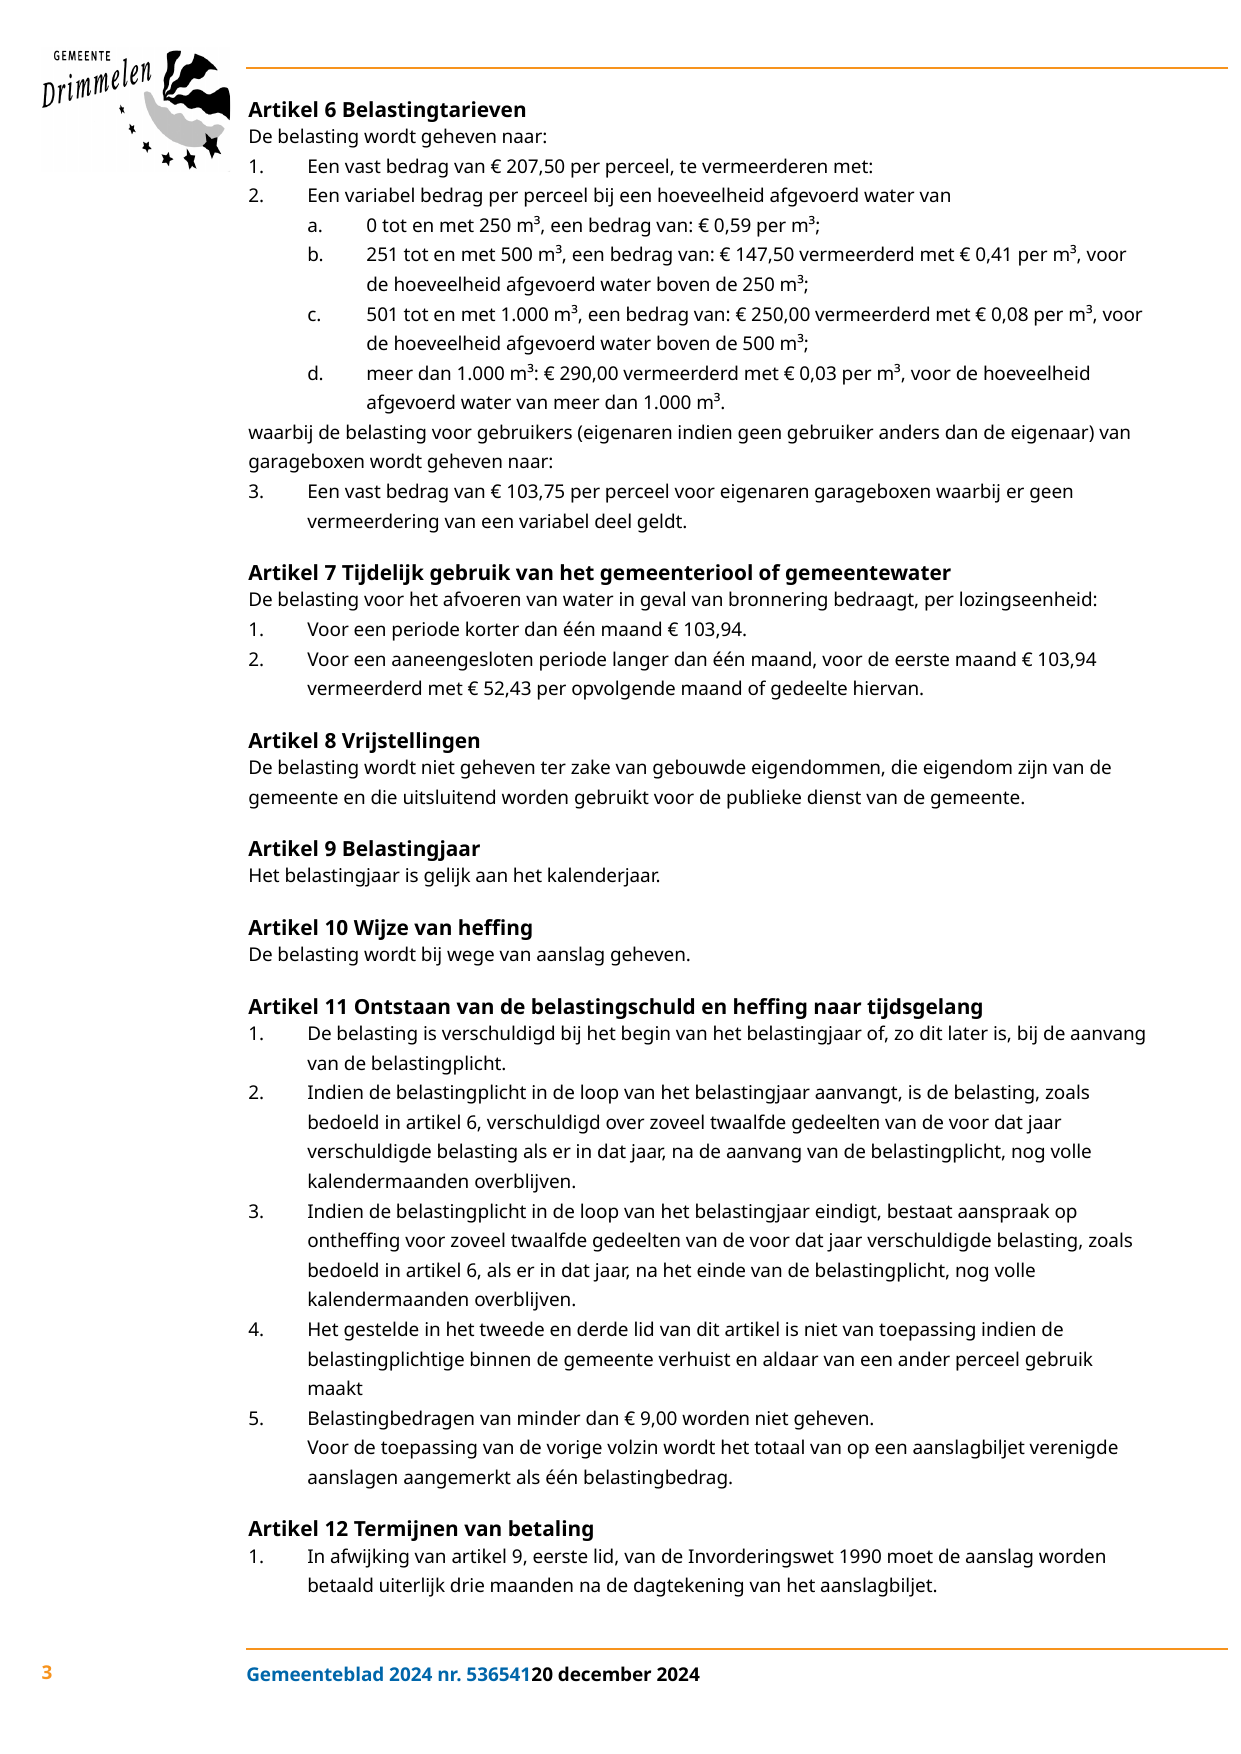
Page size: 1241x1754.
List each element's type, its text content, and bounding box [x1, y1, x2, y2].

text Artikel 12 Termijnen van betaling [248, 1514, 1152, 1543]
picture [41, 47, 231, 172]
list meer dan 1.000 m³: € 290,00 vermeerderd met € 0,03 per m³, voor de hoeveelheid afgevoerd water van meer dan 1.000 m³. [307, 360, 1152, 415]
text De belasting voor het afvoeren van water in geval van bronnering bedraagt, per lozingseenheid: [248, 587, 1152, 612]
text De belasting wordt geheven naar: [248, 123, 1152, 149]
text waarbij de belasting voor gebruikers (eigenaren indien geen gebruiker anders dan de eigenaar) van garageboxen wordt geheven naar: [248, 419, 1152, 474]
list Een variabel bedrag per perceel bij een hoeveelheid afgevoerd water van [248, 182, 1152, 208]
list In afwijking van artikel 9, eerste lid, van de Invorderingswet 1990 moet de aanslag worden betaald uiterlijk drie maanden na de dagtekening van het aanslagbiljet. [248, 1543, 1152, 1598]
list Belastingbedragen van minder dan € 9,00 worden niet geheven. [248, 1405, 1152, 1431]
list Indien de belastingplicht in de loop van het belastingjaar aanvangt, is de belasting, zoals bedoeld in artikel 6, verschuldigd over zoveel twaalfde gedeelten van de voor dat jaar verschuldigde belasting als er in dat jaar, na de aanvang van de belastingplicht, nog volle kalendermaanden overblijven. [248, 1079, 1152, 1194]
text Artikel 7 Tijdelijk gebruik van het gemeenteriool of gemeentewater [248, 558, 1152, 587]
list Voor een periode korter dan één maand € 103,94. [248, 616, 1152, 642]
list Indien de belastingplicht in de loop van het belastingjaar eindigt, bestaat aanspraak op ontheffing voor zoveel twaalfde gedeelten van de voor dat jaar verschuldigde belasting, zoals bedoeld in artikel 6, als er in dat jaar, na het einde van de belastingplicht, nog volle kalendermaanden overblijven. [248, 1198, 1152, 1312]
list Voor een aaneengesloten periode langer dan één maand, voor de eerste maand € 103,94 vermeerderd met € 52,43 per opvolgende maand of gedeelte hiervan. [248, 646, 1152, 701]
text De belasting wordt niet geheven ter zake van gebouwde eigendommen, die eigendom zijn van de gemeente en die uitsluitend worden gebruikt voor de publieke dienst van de gemeente. [248, 754, 1152, 809]
list Het gestelde in het tweede en derde lid van dit artikel is niet van toepassing indien de belastingplichtige binnen de gemeente verhuist en aldaar van een ander perceel gebruik maakt [248, 1316, 1152, 1401]
text Artikel 6 Belastingtarieven [248, 95, 1152, 123]
list 251 tot en met 500 m³, een bedrag van: € 147,50 vermeerderd met € 0,41 per m³, voor de hoeveelheid afgevoerd water boven de 250 m³; [307, 242, 1152, 297]
list 501 tot en met 1.000 m³, een bedrag van: € 250,00 vermeerderd met € 0,08 per m³, voor de hoeveelheid afgevoerd water boven de 500 m³; [307, 301, 1152, 356]
list 0 tot en met 250 m³, een bedrag van: € 0,59 per m³; [307, 212, 1152, 238]
text Artikel 11 Ontstaan van de belastingschuld en heffing naar tijdsgelang [248, 992, 1152, 1020]
text Het belastingjaar is gelijk aan het kalenderjaar. [248, 863, 1152, 888]
list Een vast bedrag van € 207,50 per perceel, te vermeerderen met: [248, 153, 1152, 178]
text De belasting wordt bij wege van aanslag geheven. [248, 942, 1152, 967]
list De belasting is verschuldigd bij het begin van het belastingjaar of, zo dit later is, bij de aanvang van de belastingplicht. [248, 1020, 1152, 1076]
text Artikel 10 Wijze van heffing [248, 913, 1152, 942]
text Artikel 8 Vrijstellingen [248, 726, 1152, 754]
list Een vast bedrag van € 103,75 per perceel voor eigenaren garageboxen waarbij er geen vermeerdering van een variabel deel geldt. [248, 478, 1152, 533]
text Artikel 9 Belastingjaar [248, 834, 1152, 863]
list Voor de toepassing van de vorige volzin wordt het totaal van op een aanslagbiljet verenigde aanslagen aangemerkt als één belastingbedrag. [248, 1434, 1152, 1490]
